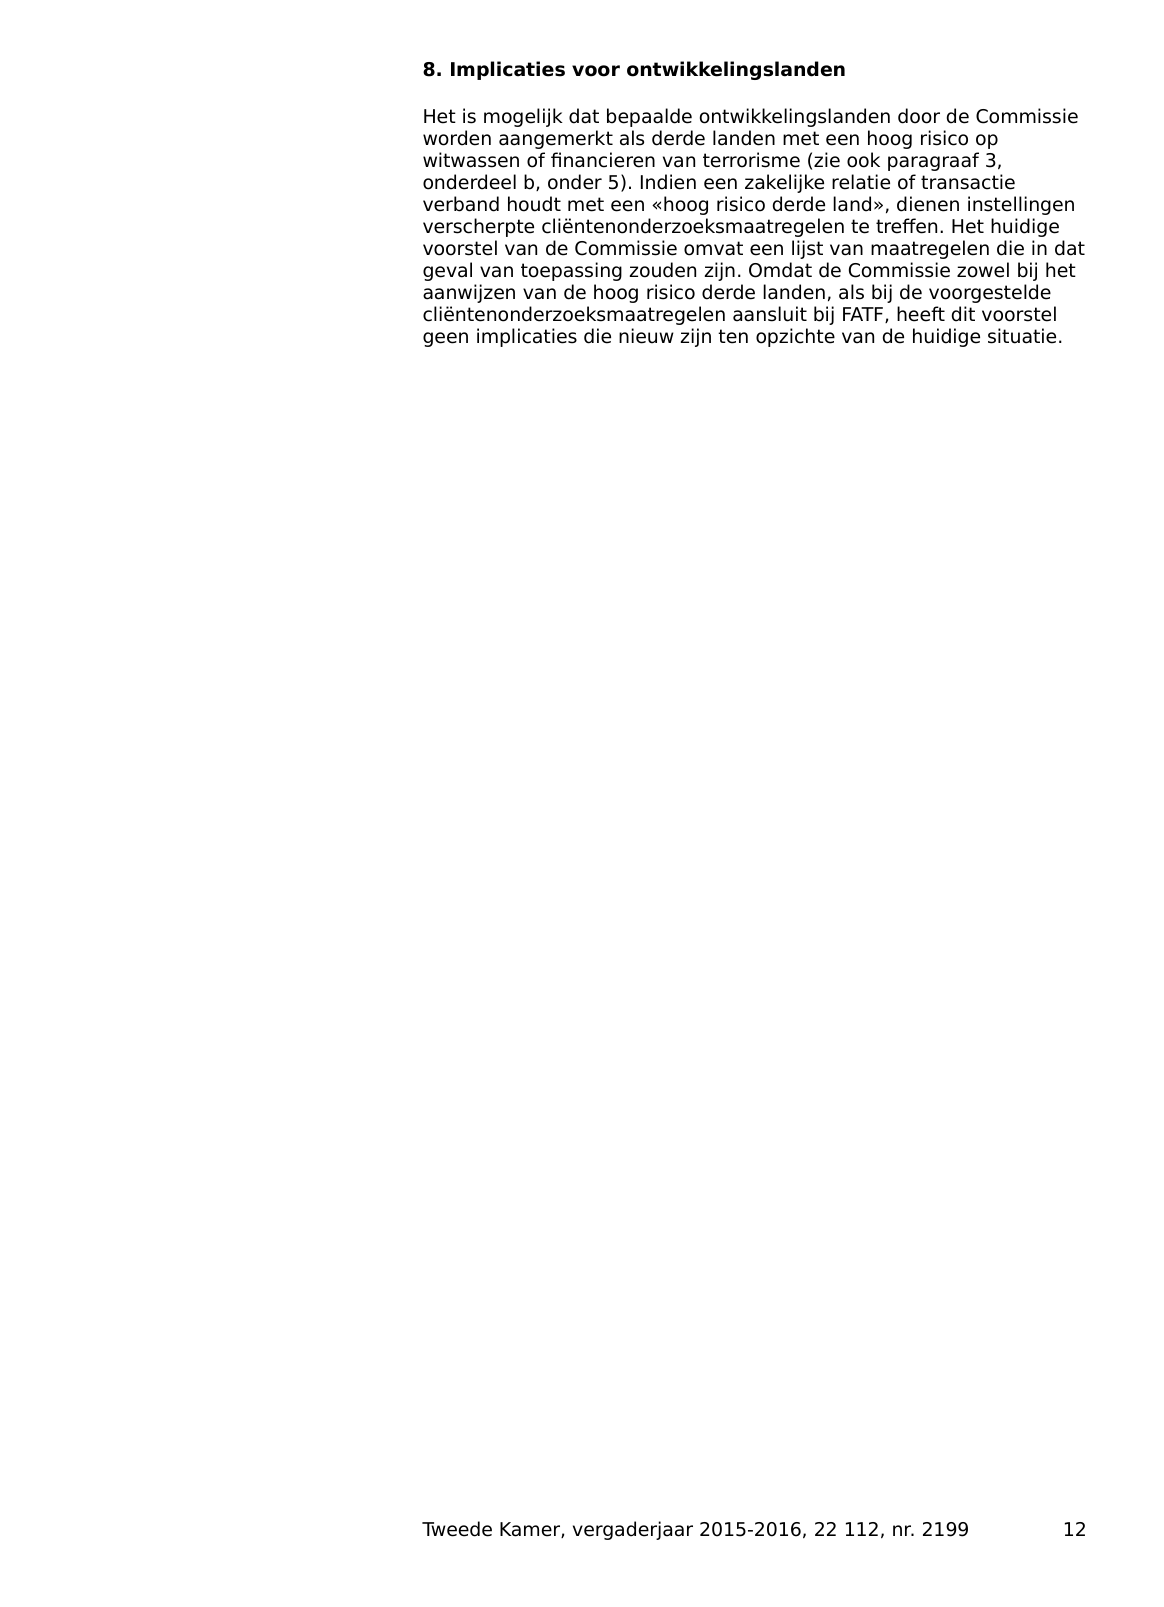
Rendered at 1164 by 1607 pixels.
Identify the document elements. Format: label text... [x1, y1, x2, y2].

subtitle 8. Implicaties voor ontwikkelingslanden [422, 59, 1087, 81]
text Het is mogelijk dat bepaalde ontwikkelingslanden door de Commissie worden aangemerkt als derde landen met een hoog risico op witwassen of financieren van terrorisme (zie ook paragraaf 3, onderdeel b, onder 5). Indien een zakelijke relatie of transactie verband houdt met een «hoog risico derde land», dienen instellingen verscherpte cliëntenonderzoeksmaatregelen te treffen. Het huidige voorstel van de Commissie omvat een lijst van maatregelen die in dat geval van toepassing zouden zijn. Omdat de Commissie zowel bij het aanwijzen van de hoog risico derde landen, als bij de voorgestelde cliëntenonderzoeksmaatregelen aansluit bij FATF, heeft dit voorstel geen implicaties die nieuw zijn ten opzichte van de huidige situatie. [422, 106, 1087, 348]
